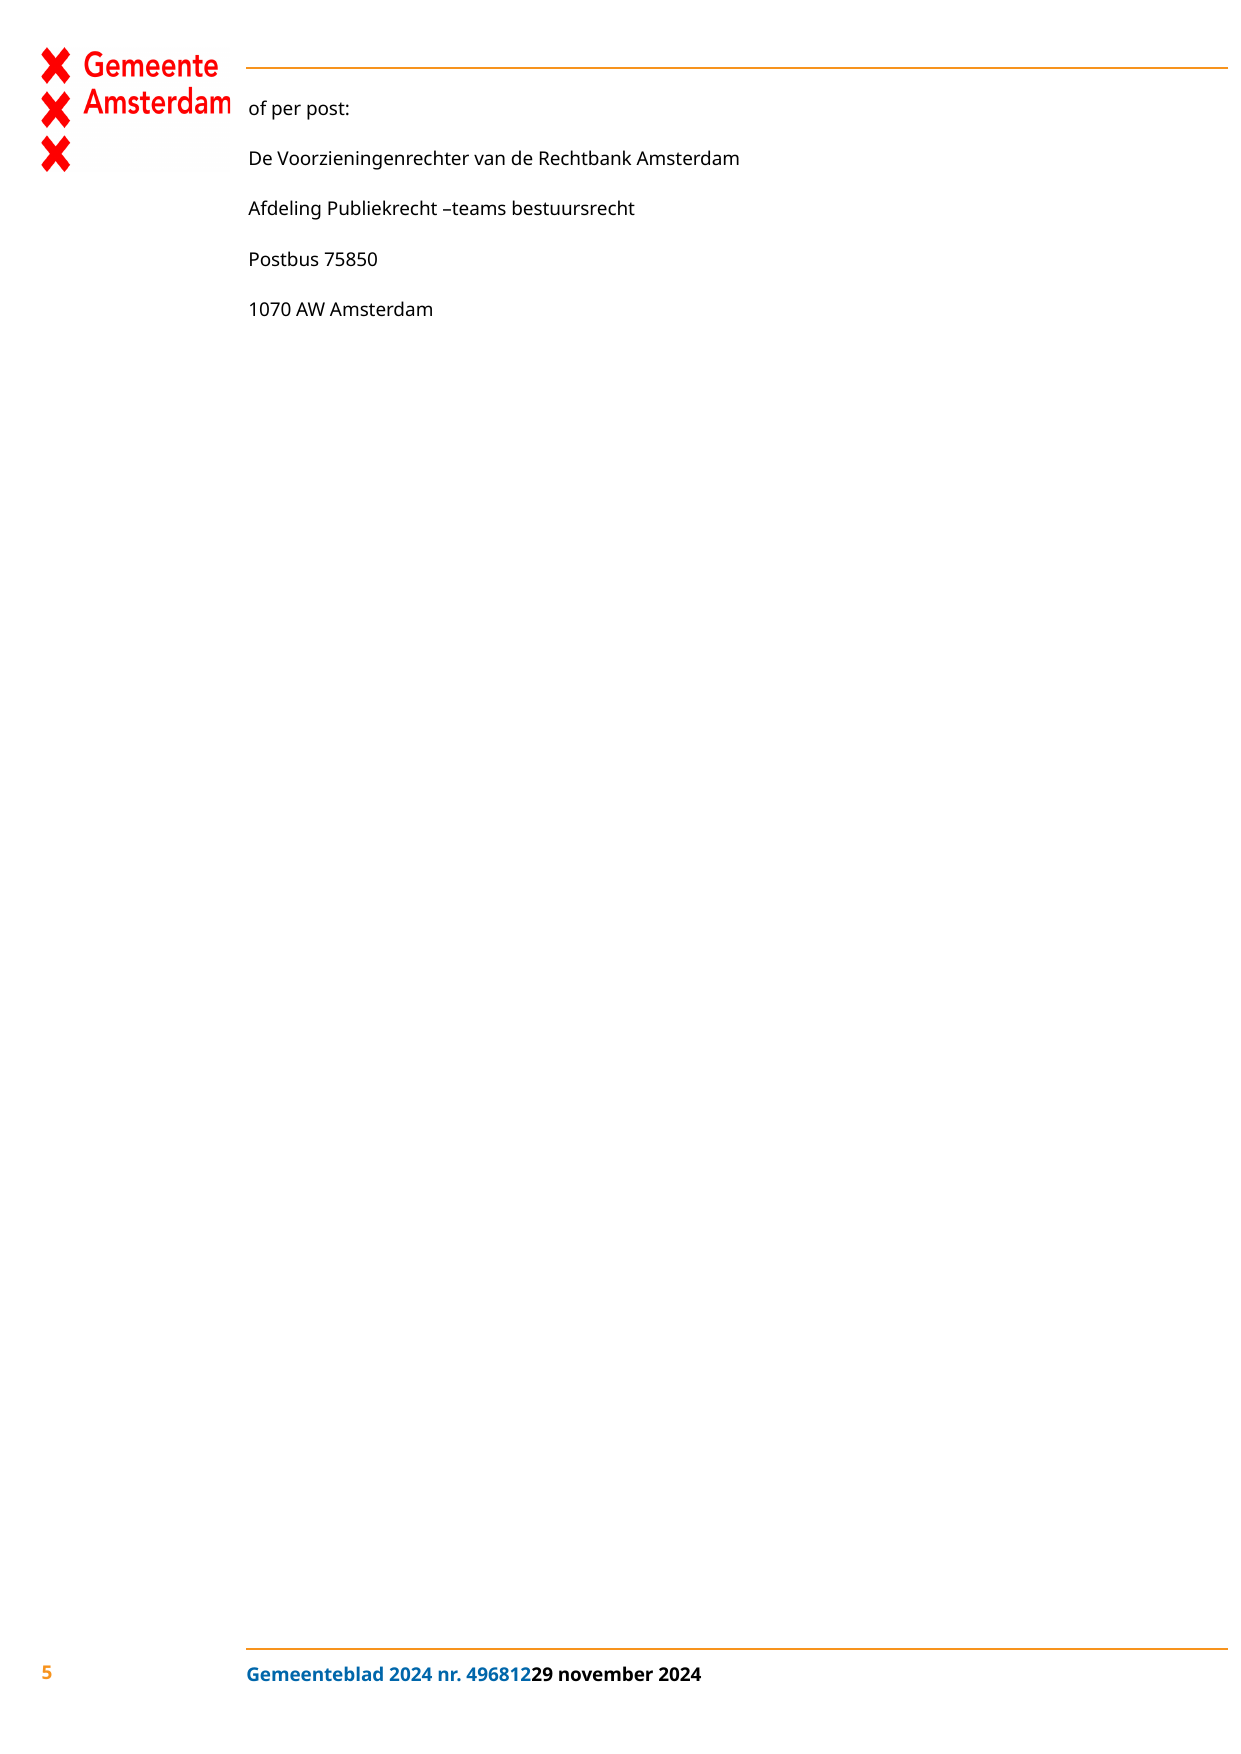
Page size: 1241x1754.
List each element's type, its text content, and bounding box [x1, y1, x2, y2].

picture [41, 47, 231, 172]
text De Voorzieningenrechter van de Rechtbank Amsterdam [248, 145, 1152, 171]
text 1070 AW Amsterdam [248, 296, 1152, 322]
text Afdeling Publiekrecht –teams bestuursrecht [248, 196, 1152, 221]
text Postbus 75850 [248, 246, 1152, 272]
text of per post: [248, 95, 1152, 121]
